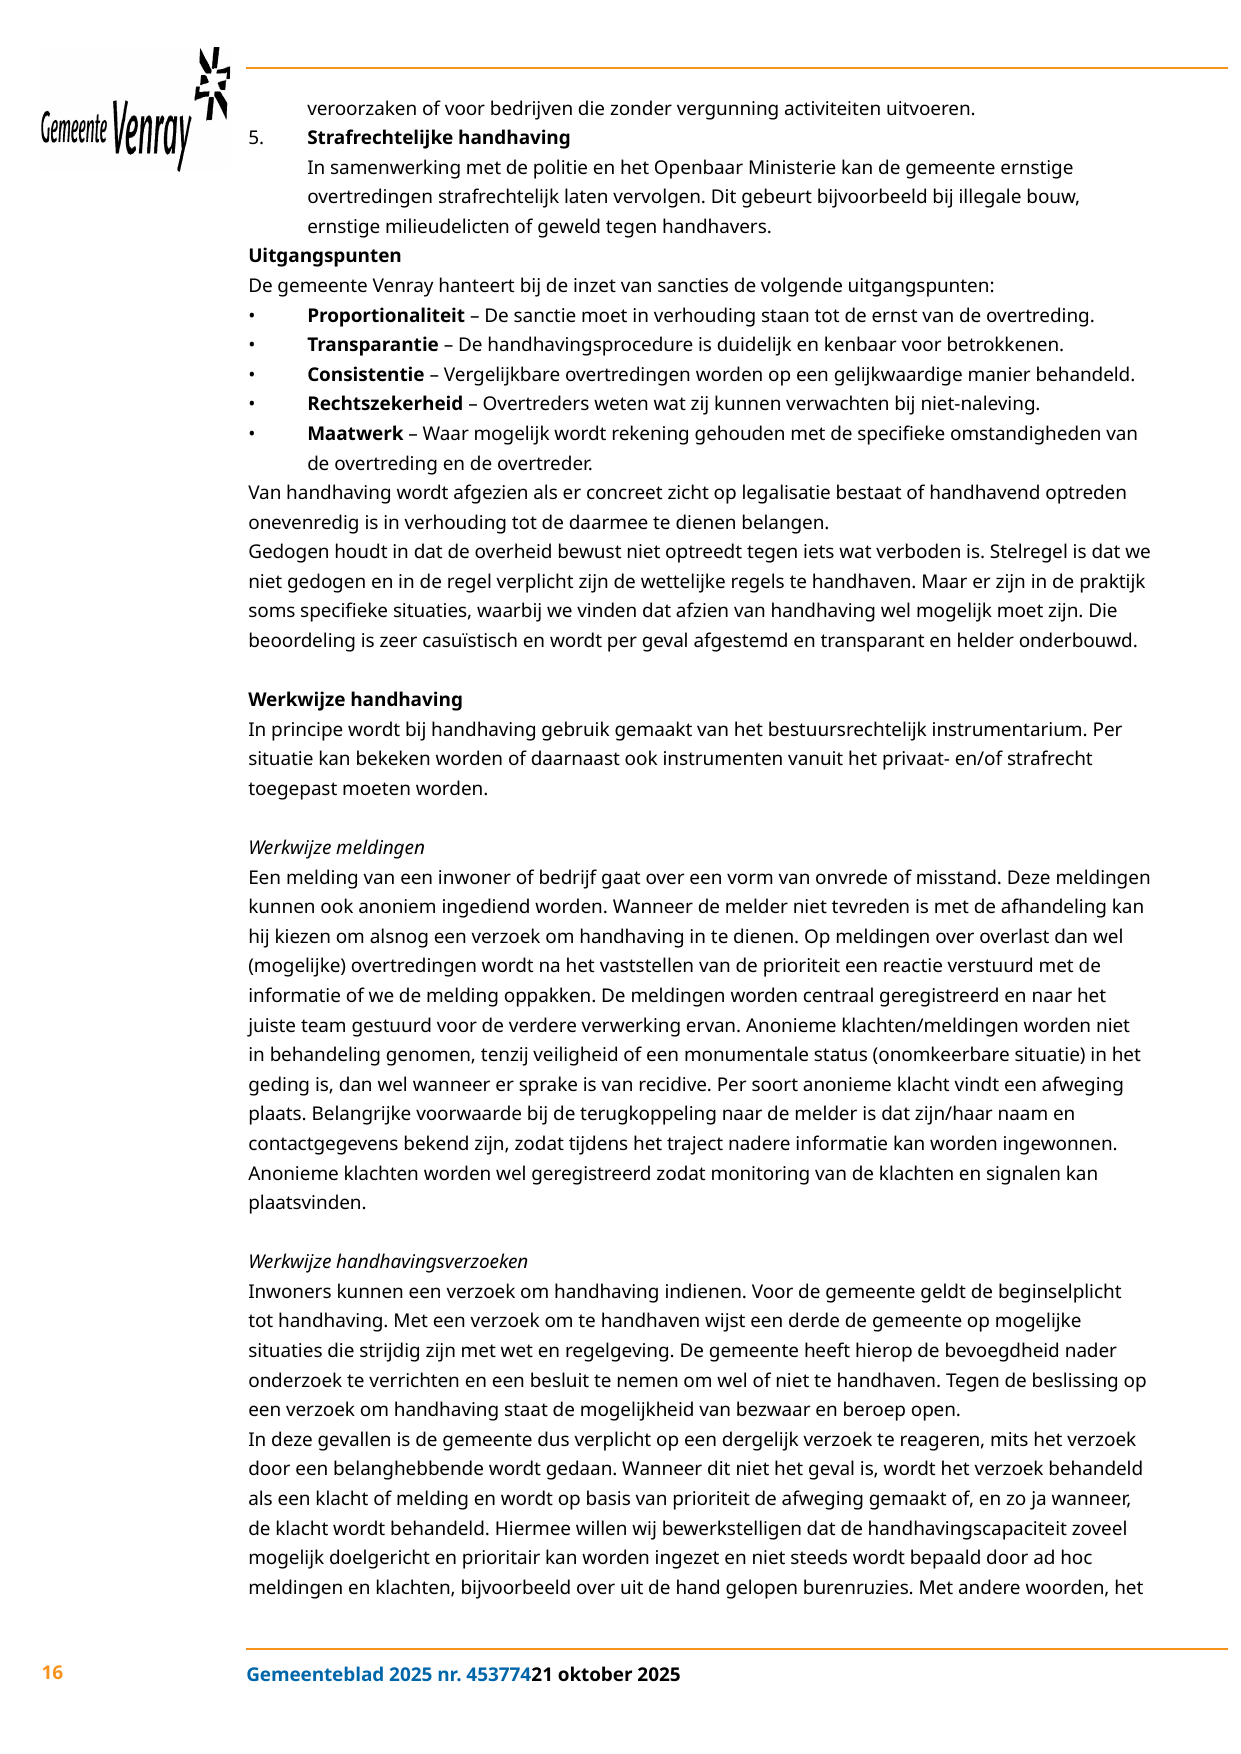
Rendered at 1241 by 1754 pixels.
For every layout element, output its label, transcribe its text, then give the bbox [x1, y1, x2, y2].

text Uitgangspunten [248, 243, 1152, 268]
text In principe wordt bij handhaving gebruik gemaakt van het bestuursrechtelijk instrumentarium. Per situatie kan bekeken worden of daarnaast ook instrumenten vanuit het privaat- en/of strafrecht toegepast moeten worden. [248, 716, 1152, 801]
list Consistentie – Vergelijkbare overtredingen worden op een gelijkwaardige manier behandeld. [248, 361, 1152, 387]
text Inwoners kunnen een verzoek om handhaving indienen. Voor de gemeente geldt de beginselplicht tot handhaving. Met een verzoek om te handhaven wijst een derde de gemeente op mogelijke situaties die strijdig zijn met wet en regelgeving. De gemeente heeft hierop de bevoegdheid nader onderzoek te verrichten en een besluit te nemen om wel of niet te handhaven. Tegen de beslissing op een verzoek om handhaving staat de mogelijkheid van bezwaar en beroep open. [248, 1278, 1152, 1422]
list Maatwerk – Waar mogelijk wordt rekening gehouden met de specifieke omstandigheden van de overtreding en de overtreder. [248, 420, 1152, 476]
list Proportionaliteit – De sanctie moet in verhouding staan tot de ernst van de overtreding. [248, 302, 1152, 328]
list Rechtszekerheid – Overtreders weten wat zij kunnen verwachten bij niet-naleving. [248, 391, 1152, 416]
list In samenwerking met de politie en het Openbaar Ministerie kan de gemeente ernstige overtredingen strafrechtelijk laten vervolgen. Dit gebeurt bijvoorbeeld bij illegale bouw, ernstige milieudelicten of geweld tegen handhavers. [248, 154, 1152, 239]
list Transparantie – De handhavingsprocedure is duidelijk en kenbaar voor betrokkenen. [248, 331, 1152, 357]
list Strafrechtelijke handhaving [248, 124, 1152, 150]
text Van handhaving wordt afgezien als er concreet zicht op legalisatie bestaat of handhavend optreden onevenredig is in verhouding tot de daarmee te dienen belangen. [248, 479, 1152, 535]
text Werkwijze meldingen [248, 834, 1152, 860]
picture [41, 47, 231, 172]
text Werkwijze handhaving [248, 686, 1152, 712]
text In deze gevallen is de gemeente dus verplicht op een dergelijk verzoek te reageren, mits het verzoek door een belanghebbende wordt gedaan. Wanneer dit niet het geval is, wordt het verzoek behandeld als een klacht of melding en wordt op basis van prioriteit de afweging gemaakt of, en zo ja wanneer, de klacht wordt behandeld. Hiermee willen wij bewerkstelligen dat de handhavingscapaciteit zoveel mogelijk doelgericht en prioritair kan worden ingezet en niet steeds wordt bepaald door ad hoc meldingen en klachten, bijvoorbeeld over uit de hand gelopen burenruzies. Met andere woorden, het [248, 1426, 1152, 1600]
list veroorzaken of voor bedrijven die zonder vergunning activiteiten uitvoeren. [248, 95, 1152, 121]
text Werkwijze handhavingsverzoeken [248, 1248, 1152, 1274]
text De gemeente Venray hanteert bij de inzet van sancties de volgende uitgangspunten: [248, 272, 1152, 298]
text Gedogen houdt in dat de overheid bewust niet optreedt tegen iets wat verboden is. Stelregel is dat we niet gedogen en in de regel verplicht zijn de wettelijke regels te handhaven. Maar er zijn in de praktijk soms specifieke situaties, waarbij we vinden dat afzien van handhaving wel mogelijk moet zijn. Die beoordeling is zeer casuïstisch en wordt per geval afgestemd en transparant en helder onderbouwd. [248, 538, 1152, 653]
text Een melding van een inwoner of bedrijf gaat over een vorm van onvrede of misstand. Deze meldingen kunnen ook anoniem ingediend worden. Wanneer de melder niet tevreden is met de afhandeling kan hij kiezen om alsnog een verzoek om handhaving in te dienen. Op meldingen over overlast dan wel (mogelijke) overtredingen wordt na het vaststellen van de prioriteit een reactie verstuurd met de informatie of we de melding oppakken. De meldingen worden centraal geregistreerd en naar het juiste team gestuurd voor de verdere verwerking ervan. Anonieme klachten/meldingen worden niet in behandeling genomen, tenzij veiligheid of een monumentale status (onomkeerbare situatie) in het geding is, dan wel wanneer er sprake is van recidive. Per soort anonieme klacht vindt een afweging plaats. Belangrijke voorwaarde bij de terugkoppeling naar de melder is dat zijn/haar naam en contactgegevens bekend zijn, zodat tijdens het traject nadere informatie kan worden ingewonnen. Anonieme klachten worden wel geregistreerd zodat monitoring van de klachten en signalen kan plaatsvinden. [248, 864, 1152, 1215]
